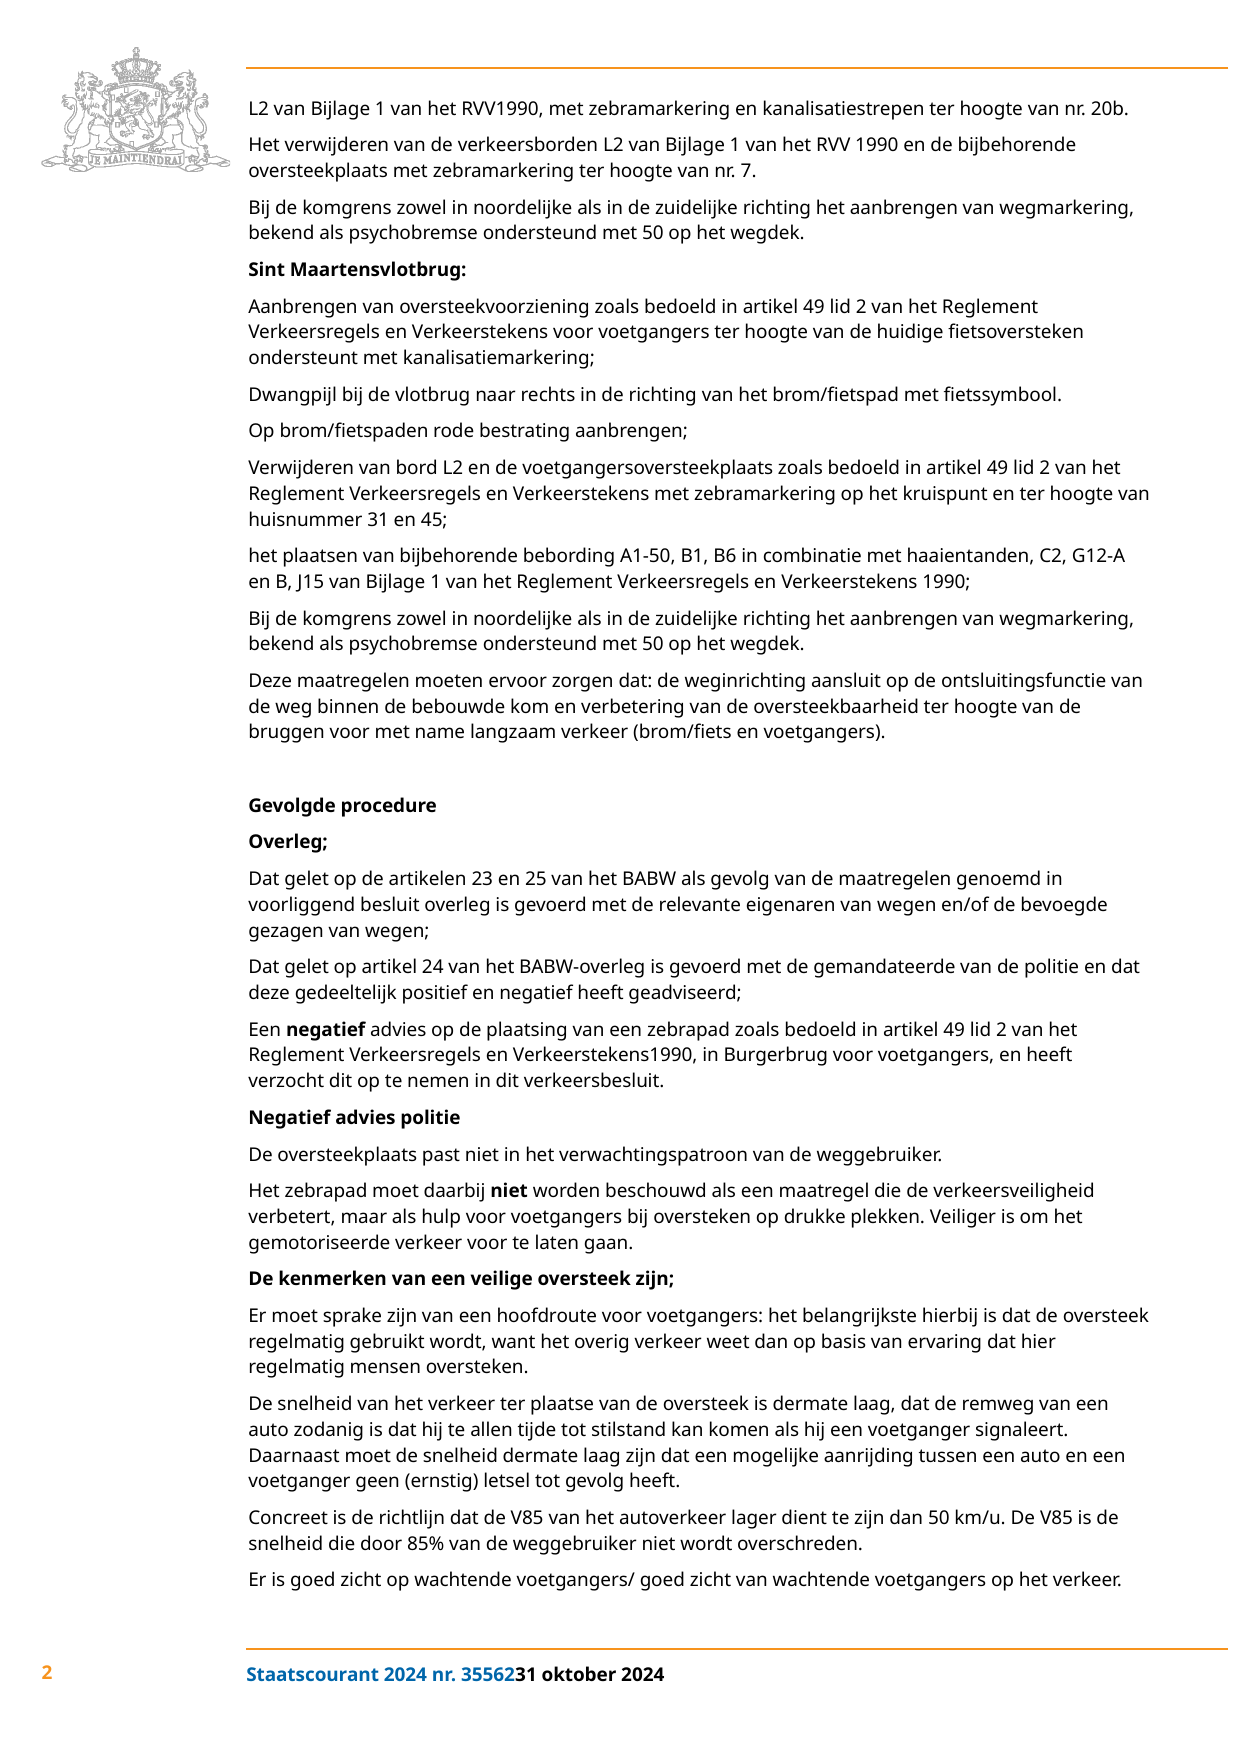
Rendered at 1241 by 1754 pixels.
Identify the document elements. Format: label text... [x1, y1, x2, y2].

text De kenmerken van een veilige oversteek zijn; [248, 1266, 1152, 1291]
text Een negatief advies op de plaatsing van een zebrapad zoals bedoeld in artikel 49 lid 2 van het Reglement Verkeersregels en Verkeerstekens1990, in Burgerbrug voor voetgangers, en heeft verzocht dit op te nemen in dit verkeersbesluit. [248, 1016, 1152, 1093]
text Dat gelet op de artikelen 23 en 25 van het BABW als gevolg van de maatregelen genoemd in voorliggend besluit overleg is gevoerd met de relevante eigenaren van wegen en/of de bevoegde gezagen van wegen; [248, 865, 1152, 943]
text Verwijderen van bord L2 en de voetgangersoversteekplaats zoals bedoeld in artikel 49 lid 2 van het Reglement Verkeersregels en Verkeerstekens met zebramarkering op het kruispunt en ter hoogte van huisnummer 31 en 45; [248, 454, 1152, 532]
picture [41, 47, 231, 172]
text Concreet is de richtlijn dat de V85 van het autoverkeer lager dient te zijn dan 50 km/u. De V85 is de snelheid die door 85% van de weggebruiker niet wordt overschreden. [248, 1504, 1152, 1556]
text Er is goed zicht op wachtende voetgangers/ goed zicht van wachtende voetgangers op het verkeer. [248, 1567, 1152, 1592]
text Dat gelet op artikel 24 van het BABW-overleg is gevoerd met de gemandateerde van de politie en dat deze gedeeltelijk positief en negatief heeft geadviseerd; [248, 953, 1152, 1005]
text Negatief advies politie [248, 1104, 1152, 1130]
text De snelheid van het verkeer ter plaatse van de oversteek is dermate laag, dat de remweg van een auto zodanig is dat hij te allen tijde tot stilstand kan komen als hij een voetganger signaleert. Daarnaast moet de snelheid dermate laag zijn dat een mogelijke aanrijding tussen een auto en een voetganger geen (ernstig) letsel tot gevolg heeft. [248, 1390, 1152, 1493]
text Op brom/fietspaden rode bestrating aanbrengen; [248, 418, 1152, 443]
text Overleg; [248, 829, 1152, 854]
text Bij de komgrens zowel in noordelijke als in de zuidelijke richting het aanbrengen van wegmarkering, bekend als psychobremse ondersteund met 50 op het wegdek. [248, 605, 1152, 656]
text Het verwijderen van de verkeersborden L2 van Bijlage 1 van het RVV 1990 en de bijbehorende oversteekplaats met zebramarkering ter hoogte van nr. 7. [248, 131, 1152, 183]
text het plaatsen van bijbehorende bebording A1-50, B1, B6 in combinatie met haaientanden, C2, G12-A en B, J15 van Bijlage 1 van het Reglement Verkeersregels en Verkeerstekens 1990; [248, 542, 1152, 594]
text Het zebrapad moet daarbij niet worden beschouwd als een maatregel die de verkeersveiligheid verbetert, maar als hulp voor voetgangers bij oversteken op drukke plekken. Veiliger is om het gemotoriseerde verkeer voor te laten gaan. [248, 1177, 1152, 1254]
text Sint Maartensvlotbrug: [248, 256, 1152, 282]
text L2 van Bijlage 1 van het RVV1990, met zebramarkering en kanalisatiestrepen ter hoogte van nr. 20b. [248, 95, 1152, 121]
text Aanbrengen van oversteekvoorziening zoals bedoeld in artikel 49 lid 2 van het Reglement Verkeersregels en Verkeerstekens voor voetgangers ter hoogte van de huidige fietsoversteken ondersteunt met kanalisatiemarkering; [248, 293, 1152, 370]
text Bij de komgrens zowel in noordelijke als in de zuidelijke richting het aanbrengen van wegmarkering, bekend als psychobremse ondersteund met 50 op het wegdek. [248, 194, 1152, 245]
text Deze maatregelen moeten ervoor zorgen dat: de weginrichting aansluit op de ontsluitingsfunctie van de weg binnen de bebouwde kom en verbetering van de oversteekbaarheid ter hoogte van de bruggen voor met name langzaam verkeer (brom/fiets en voetgangers). [248, 667, 1152, 744]
text Dwangpijl bij de vlotbrug naar rechts in de richting van het brom/fietspad met fietssymbool. [248, 381, 1152, 407]
text Er moet sprake zijn van een hoofdroute voor voetgangers: het belangrijkste hierbij is dat de oversteek regelmatig gebruikt wordt, want het overig verkeer weet dan op basis van ervaring dat hier regelmatig mensen oversteken. [248, 1302, 1152, 1379]
text De oversteekplaats past niet in het verwachtingspatroon van de weggebruiker. [248, 1141, 1152, 1166]
text Gevolgde procedure [248, 792, 1152, 818]
